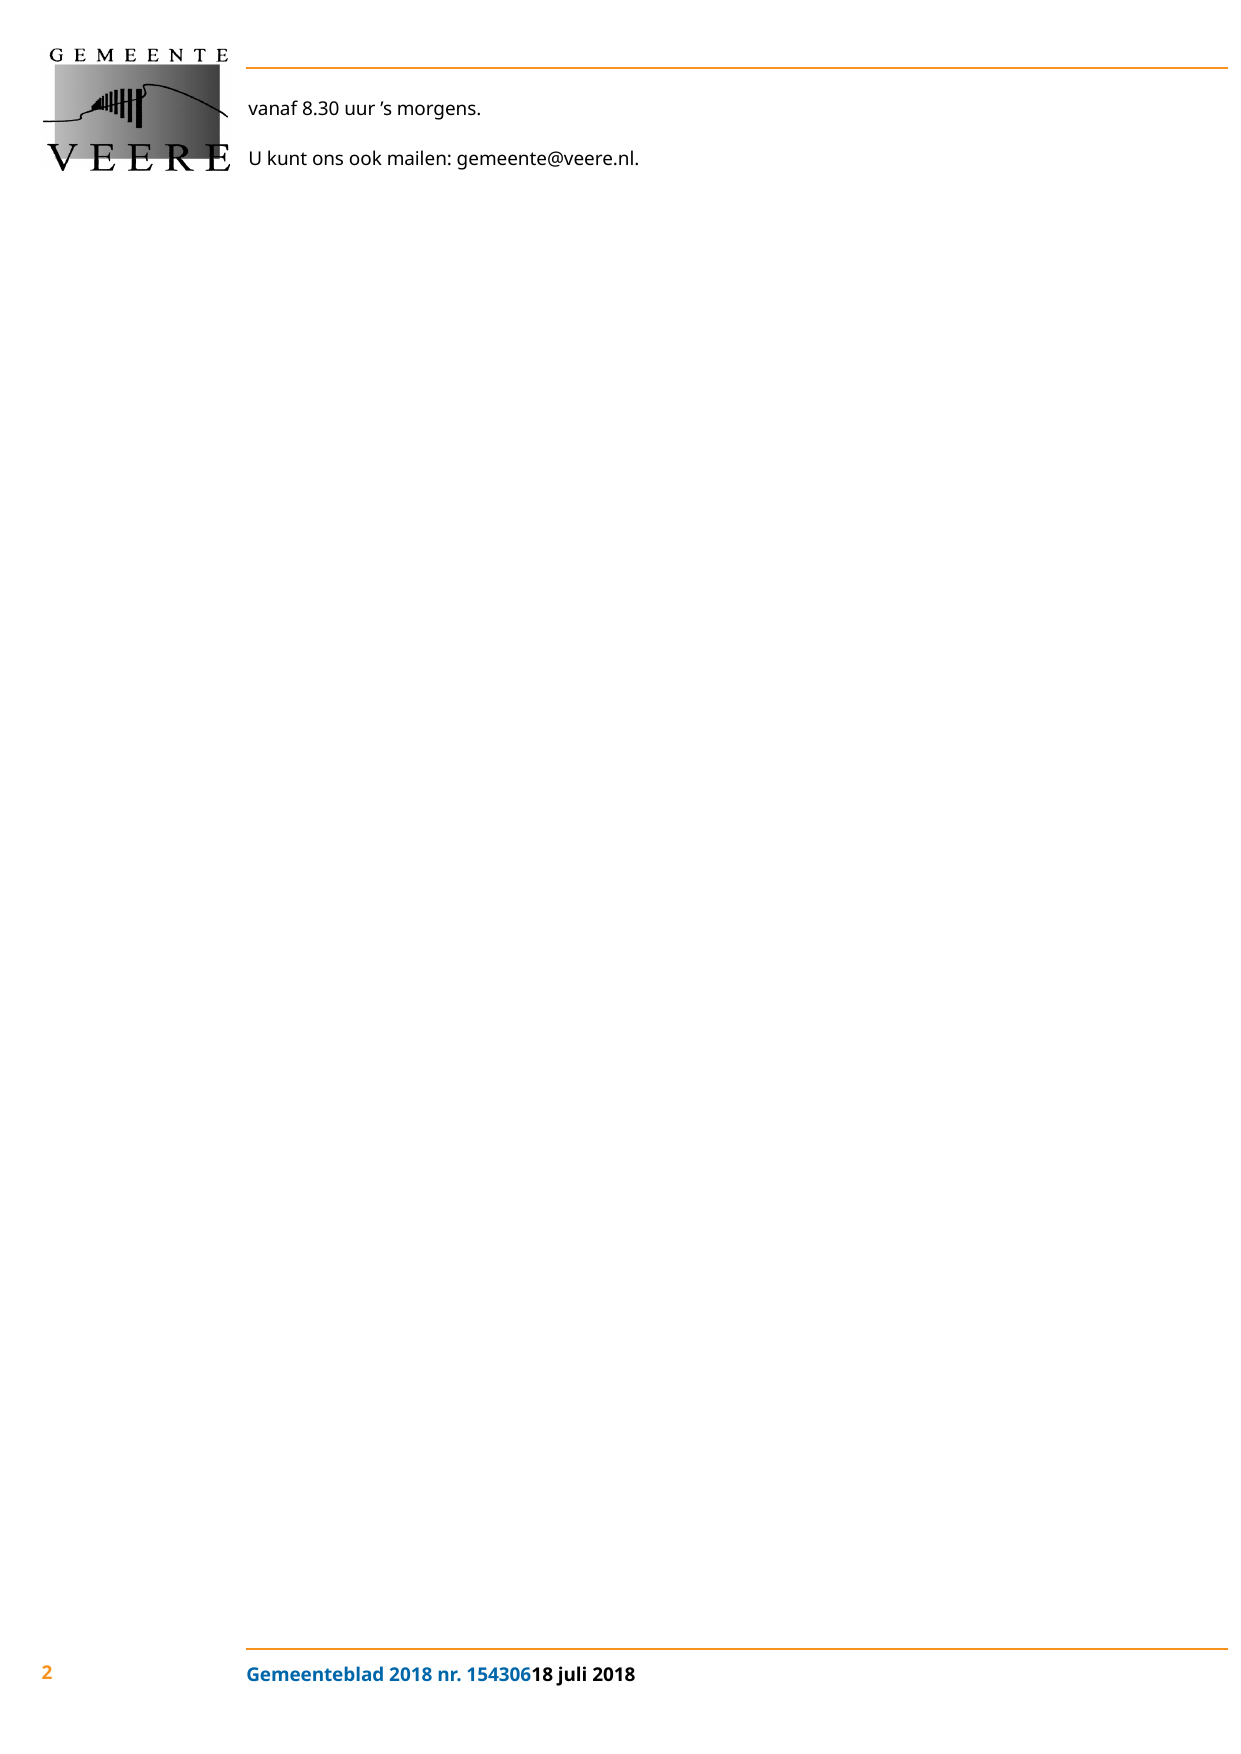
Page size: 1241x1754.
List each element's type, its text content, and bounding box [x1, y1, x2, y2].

text vanaf 8.30 uur ’s morgens. [248, 95, 1152, 121]
text U kunt ons ook mailen: gemeente@veere.nl. [248, 145, 1152, 171]
picture [41, 47, 231, 172]
